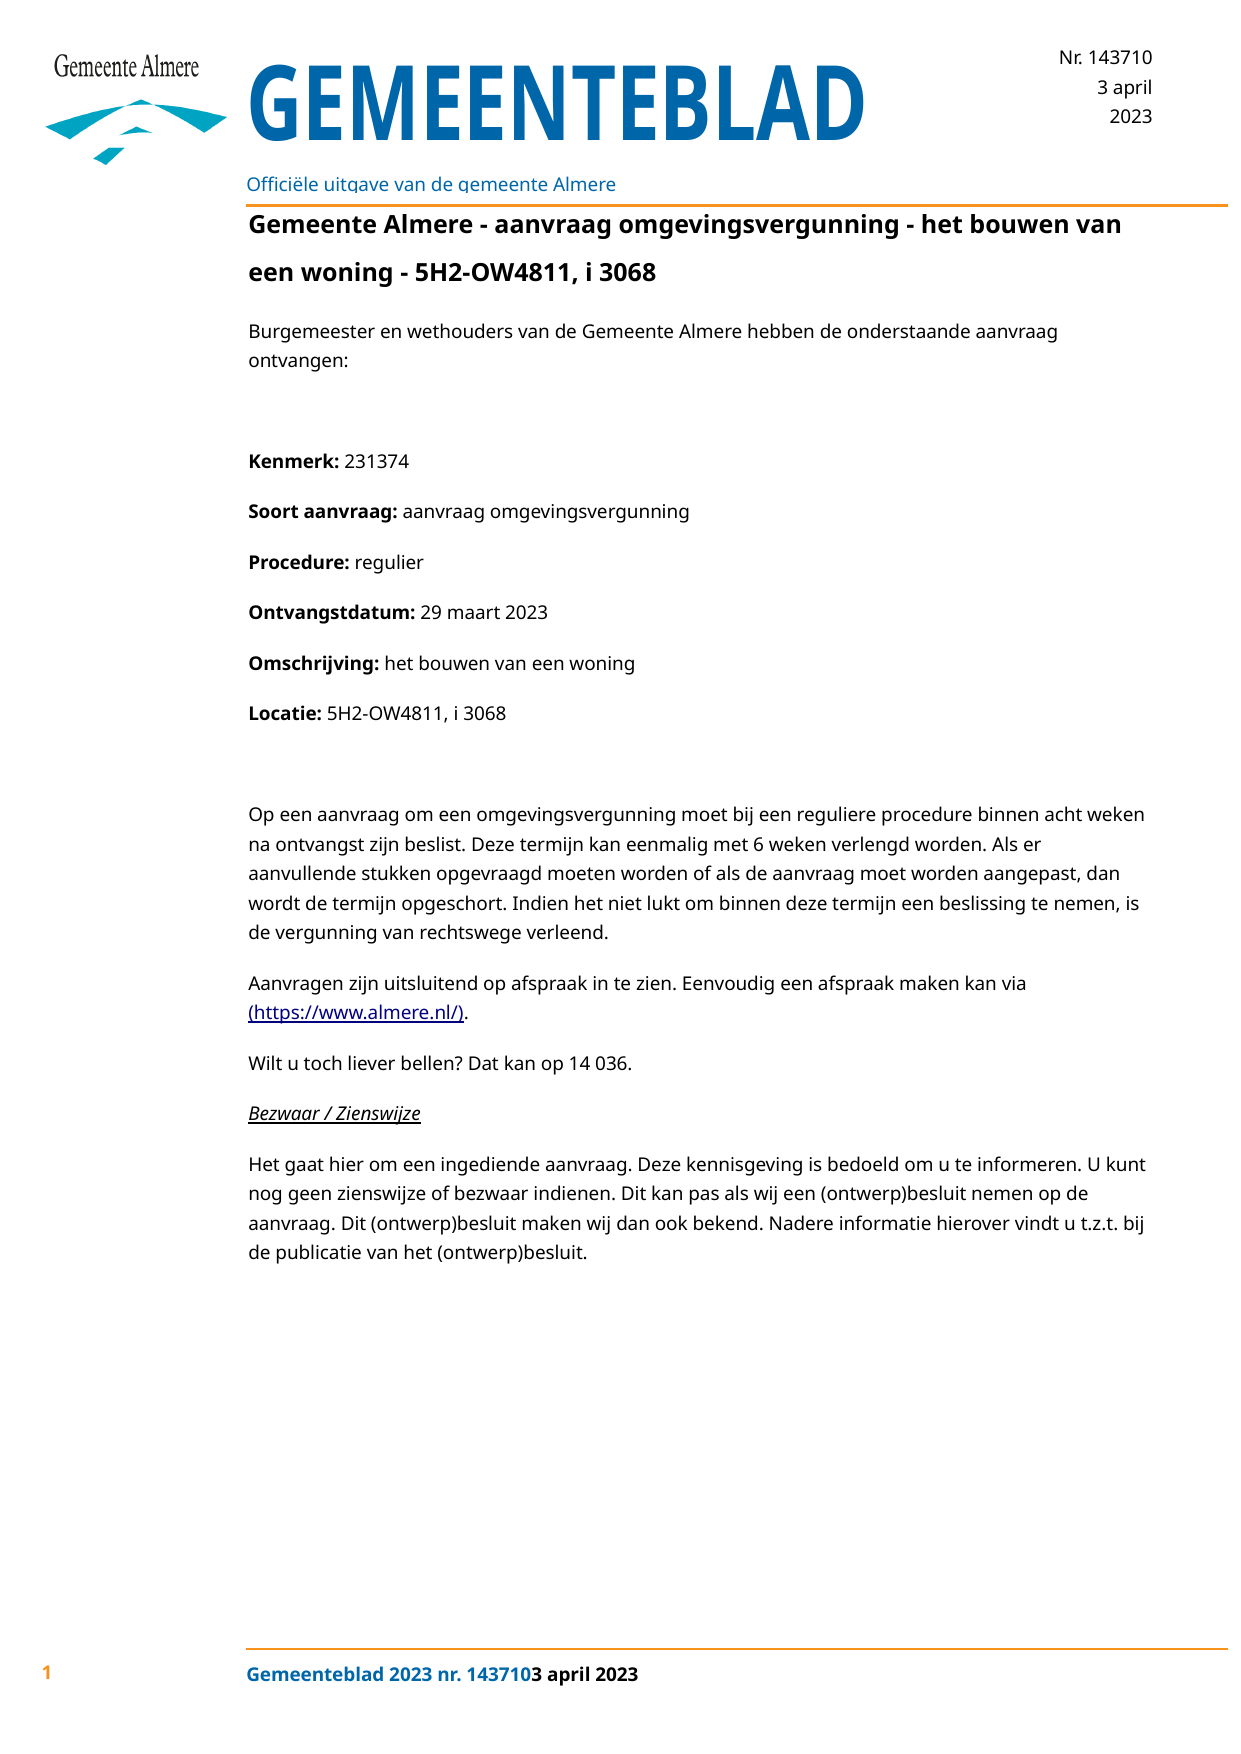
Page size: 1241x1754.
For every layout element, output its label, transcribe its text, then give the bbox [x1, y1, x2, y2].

text Kenmerk: 231374 [248, 448, 1152, 474]
picture [41, 47, 231, 172]
text Het gaat hier om een ingediende aanvraag. Deze kennisgeving is bedoeld om u te informeren. U kunt nog geen zienswijze of bezwaar indienen. Dit kan pas als wij een (ontwerp)besluit nemen op de aanvraag. Dit (ontwerp)besluit maken wij dan ook bekend. Nadere informatie hierover vindt u t.z.t. bij de publicatie van het (ontwerp)besluit. [248, 1151, 1152, 1265]
text Gemeente Almere - aanvraag omgevingsvergunning - het bouwen van een woning - 5H2-OW4811, i 3068 [248, 207, 1152, 288]
text Burgemeester en wethouders van de Gemeente Almere hebben de onderstaande aanvraag ontvangen: [248, 318, 1152, 373]
text Op een aanvraag om een omgevingsvergunning moet bij een reguliere procedure binnen acht weken na ontvangst zijn beslist. Deze termijn kan eenmalig met 6 weken verlengd worden. Als er aanvullende stukken opgevraagd moeten worden of als de aanvraag moet worden aangepast, dan wordt de termijn opgeschort. Indien het niet lukt om binnen deze termijn een beslissing te nemen, is de vergunning van rechtswege verleend. [248, 801, 1152, 945]
text Omschrijving: het bouwen van een woning [248, 650, 1152, 676]
text Procedure: regulier [248, 549, 1152, 575]
text Soort aanvraag: aanvraag omgevingsvergunning [248, 499, 1152, 524]
text Ontvangstdatum: 29 maart 2023 [248, 599, 1152, 625]
text Locatie: 5H2-OW4811, i 3068 [248, 700, 1152, 726]
text Aanvragen zijn uitsluitend op afspraak in te zien. Eenvoudig een afspraak maken kan via (https://www.almere.nl/). [248, 970, 1152, 1025]
text Bezwaar / Zienswijze [248, 1100, 1152, 1126]
text Wilt u toch liever bellen? Dat kan op 14 036. [248, 1050, 1152, 1076]
